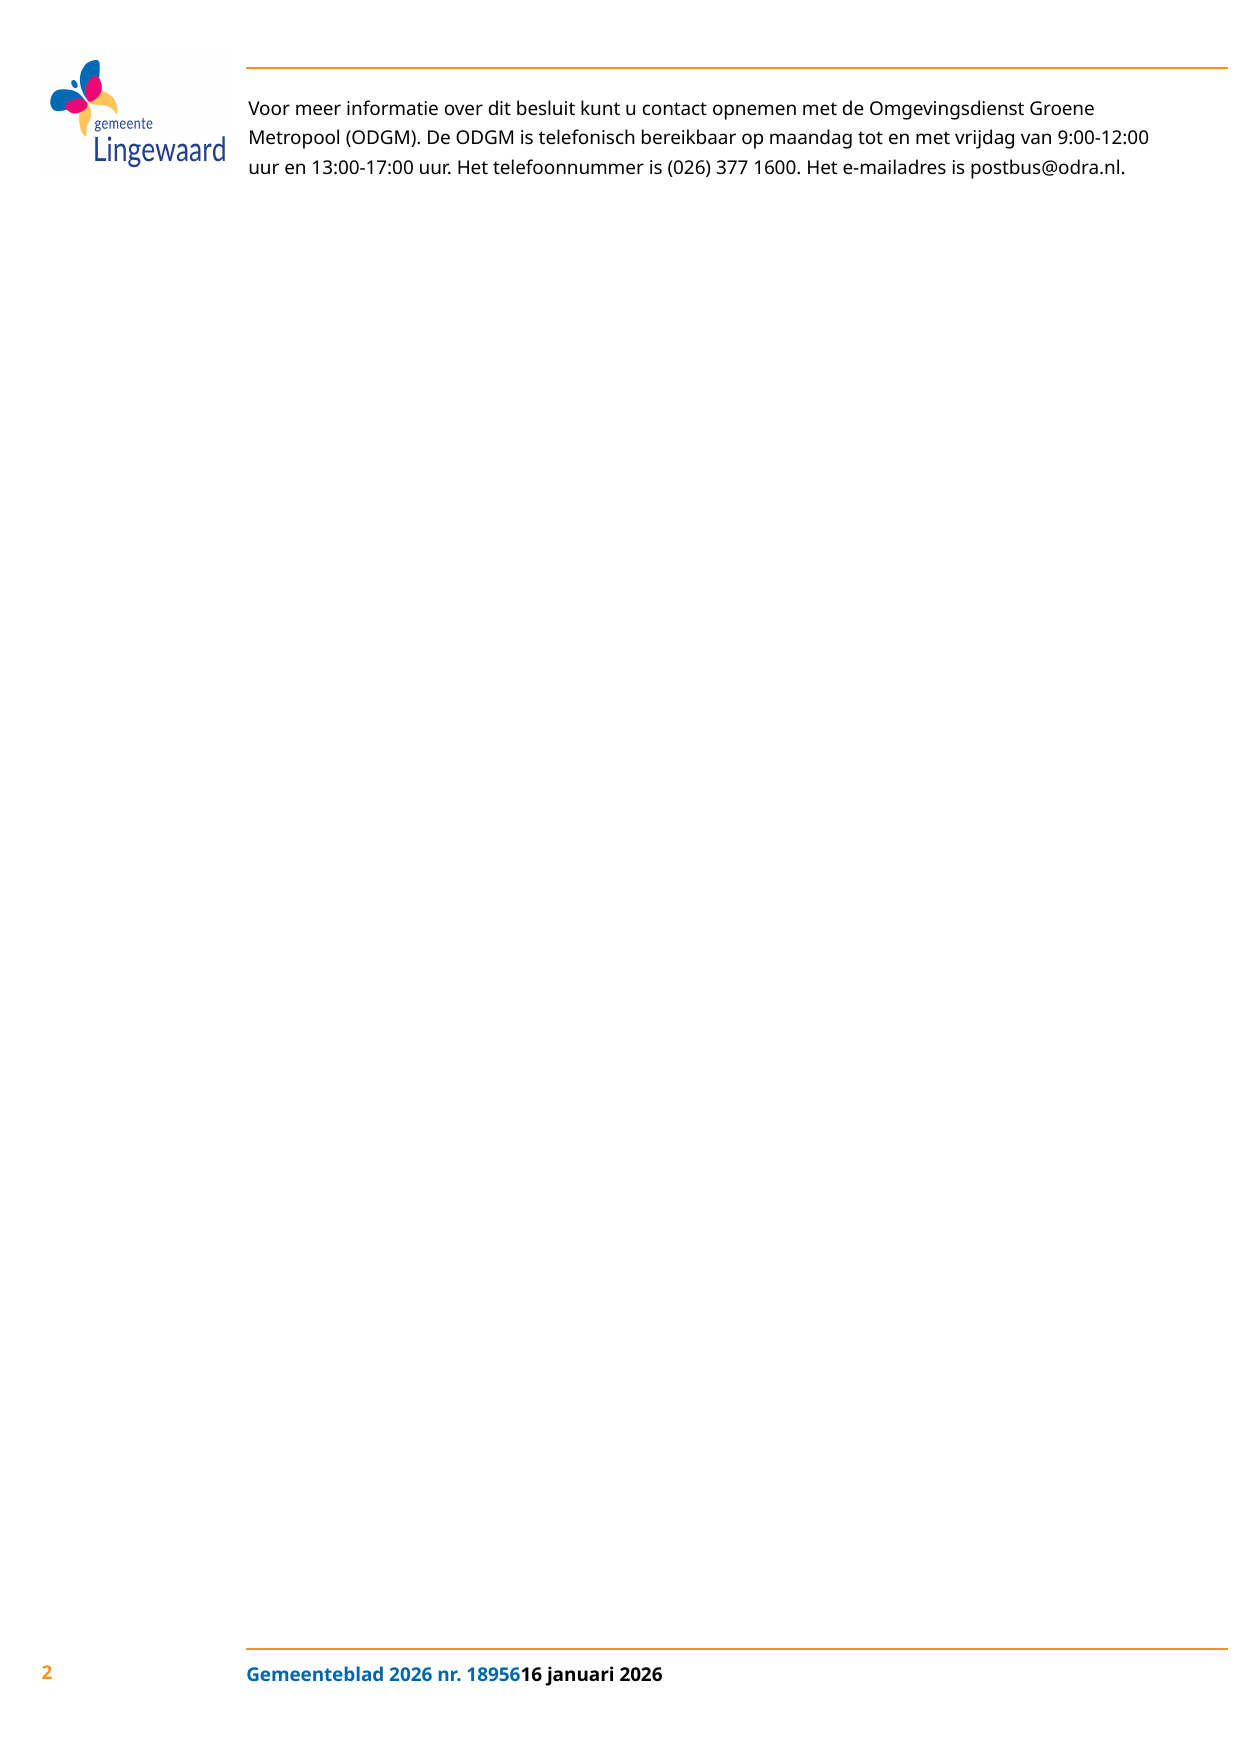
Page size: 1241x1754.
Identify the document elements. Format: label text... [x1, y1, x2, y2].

text Voor meer informatie over dit besluit kunt u contact opnemen met de Omgevingsdienst Groene Metropool (ODGM). De ODGM is telefonisch bereikbaar op maandag tot en met vrijdag van 9:00-12:00 uur en 13:00-17:00 uur. Het telefoonnummer is (026) 377 1600. Het e-mailadres is postbus@odra.nl. [248, 95, 1152, 180]
picture [41, 47, 231, 172]
